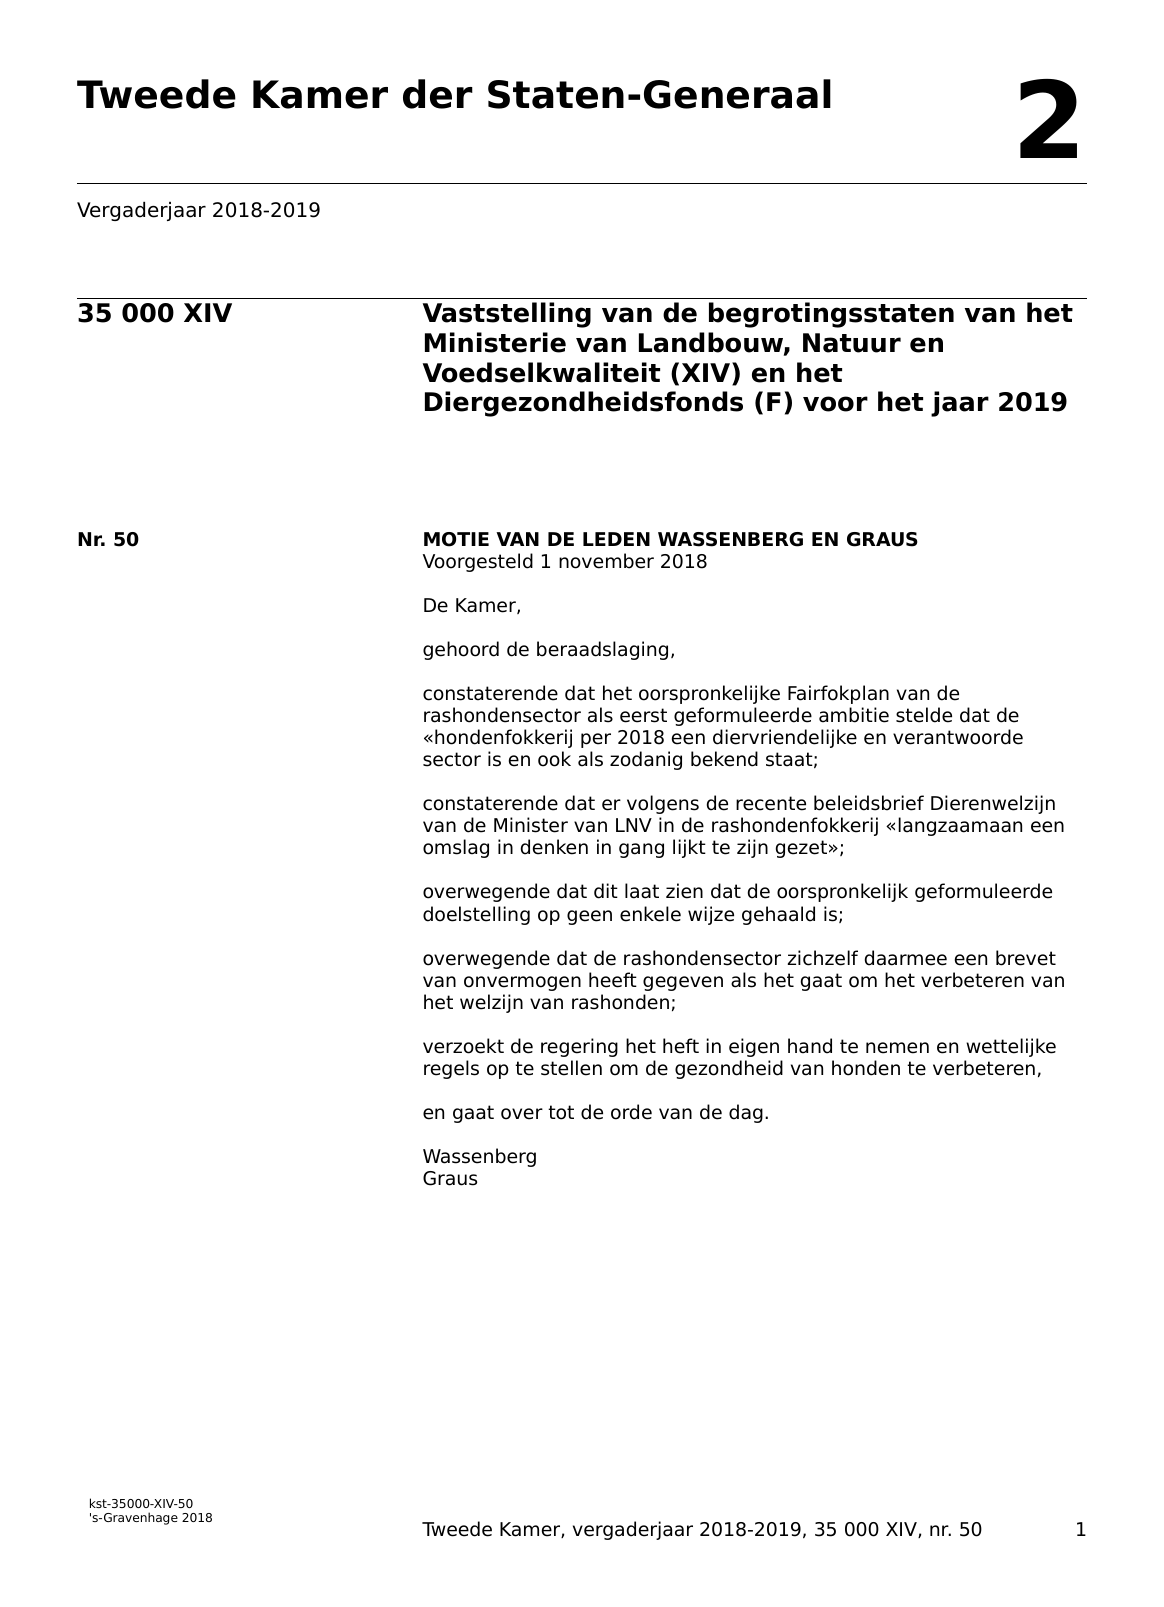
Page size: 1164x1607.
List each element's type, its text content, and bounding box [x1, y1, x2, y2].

text gehoord de beraadslaging, [422, 639, 1087, 661]
text constaterende dat het oorspronkelijke Fairfokplan van de rashondensector als eerst geformuleerde ambitie stelde dat de «hondenfokkerij per 2018 een diervriendelijke en verantwoorde sector is en ook als zodanig bekend staat; [422, 683, 1087, 771]
text De Kamer, [422, 595, 1087, 617]
text Wassenberg [422, 1146, 1087, 1168]
text Voorgesteld 1 november 2018 [422, 551, 1087, 573]
text en gaat over tot de orde van de dag. [422, 1102, 1087, 1124]
table_header Tweede Kamer der Staten-Generaal [77, 59, 886, 183]
text overwegende dat dit laat zien dat de oorspronkelijk geformuleerde doelstelling op geen enkele wijze gehaald is; [422, 881, 1087, 925]
text verzoekt de regering het heft in eigen hand te nemen en wettelijke regels op te stellen om de gezondheid van honden te verbeteren, [422, 1036, 1087, 1080]
text Graus [422, 1168, 1087, 1190]
table_header 2 [886, 59, 1087, 183]
text constaterende dat er volgens de recente beleidsbrief Dierenwelzijn van de Minister van LNV in de rashondenfokkerij «langzaamaan een omslag in denken in gang lijkt te zijn gezet»; [422, 793, 1087, 859]
text kst-35000-XIV-50 [88, 1497, 323, 1511]
subtitle Nr. 50 MOTIE VAN DE LEDEN WASSENBERG EN GRAUS [77, 529, 1087, 551]
text overwegende dat de rashondensector zichzelf daarmee een brevet van onvermogen heeft gegeven als het gaat om het verbeteren van het welzijn van rashonden; [422, 948, 1087, 1013]
table_cell Vergaderjaar 2018-2019 [77, 184, 1087, 298]
subtitle 35 000 XIV Vaststelling van de begrotingsstaten van het Ministerie van Landbouw, Natuur en Voedselkwaliteit (XIV) en het Diergezondheidsfonds (F) voor het jaar 2019 [77, 299, 1087, 418]
text 's-Gravenhage 2018 [88, 1511, 323, 1525]
